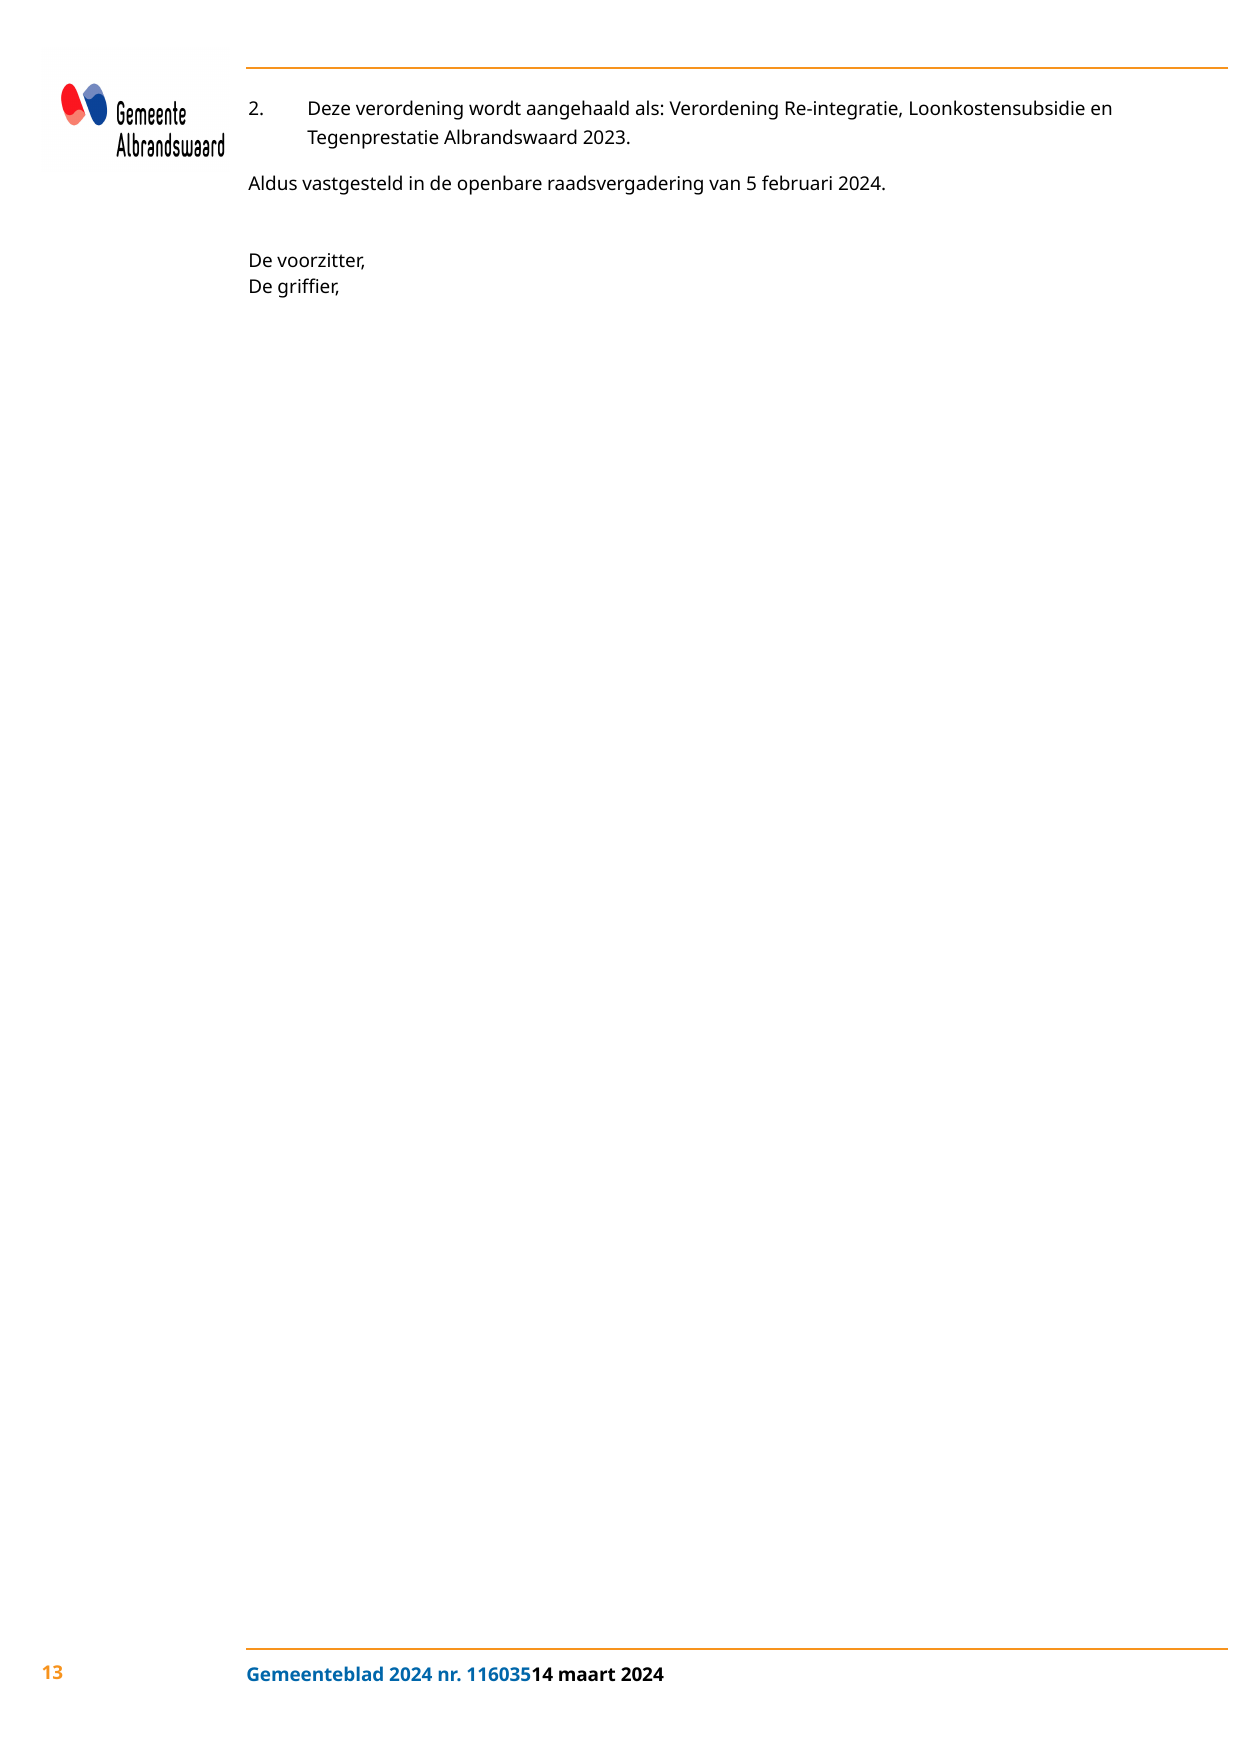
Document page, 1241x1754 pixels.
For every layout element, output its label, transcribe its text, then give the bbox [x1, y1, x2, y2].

picture [41, 47, 231, 172]
text De griffier, [248, 273, 1152, 299]
text Aldus vastgesteld in de openbare raadsvergadering van 5 februari 2024. [248, 170, 1152, 196]
list Deze verordening wordt aangehaald als: Verordening Re-integratie, Loonkostensubsidie en Tegenprestatie Albrandswaard 2023. [248, 95, 1152, 150]
text De voorzitter, [248, 247, 1152, 273]
